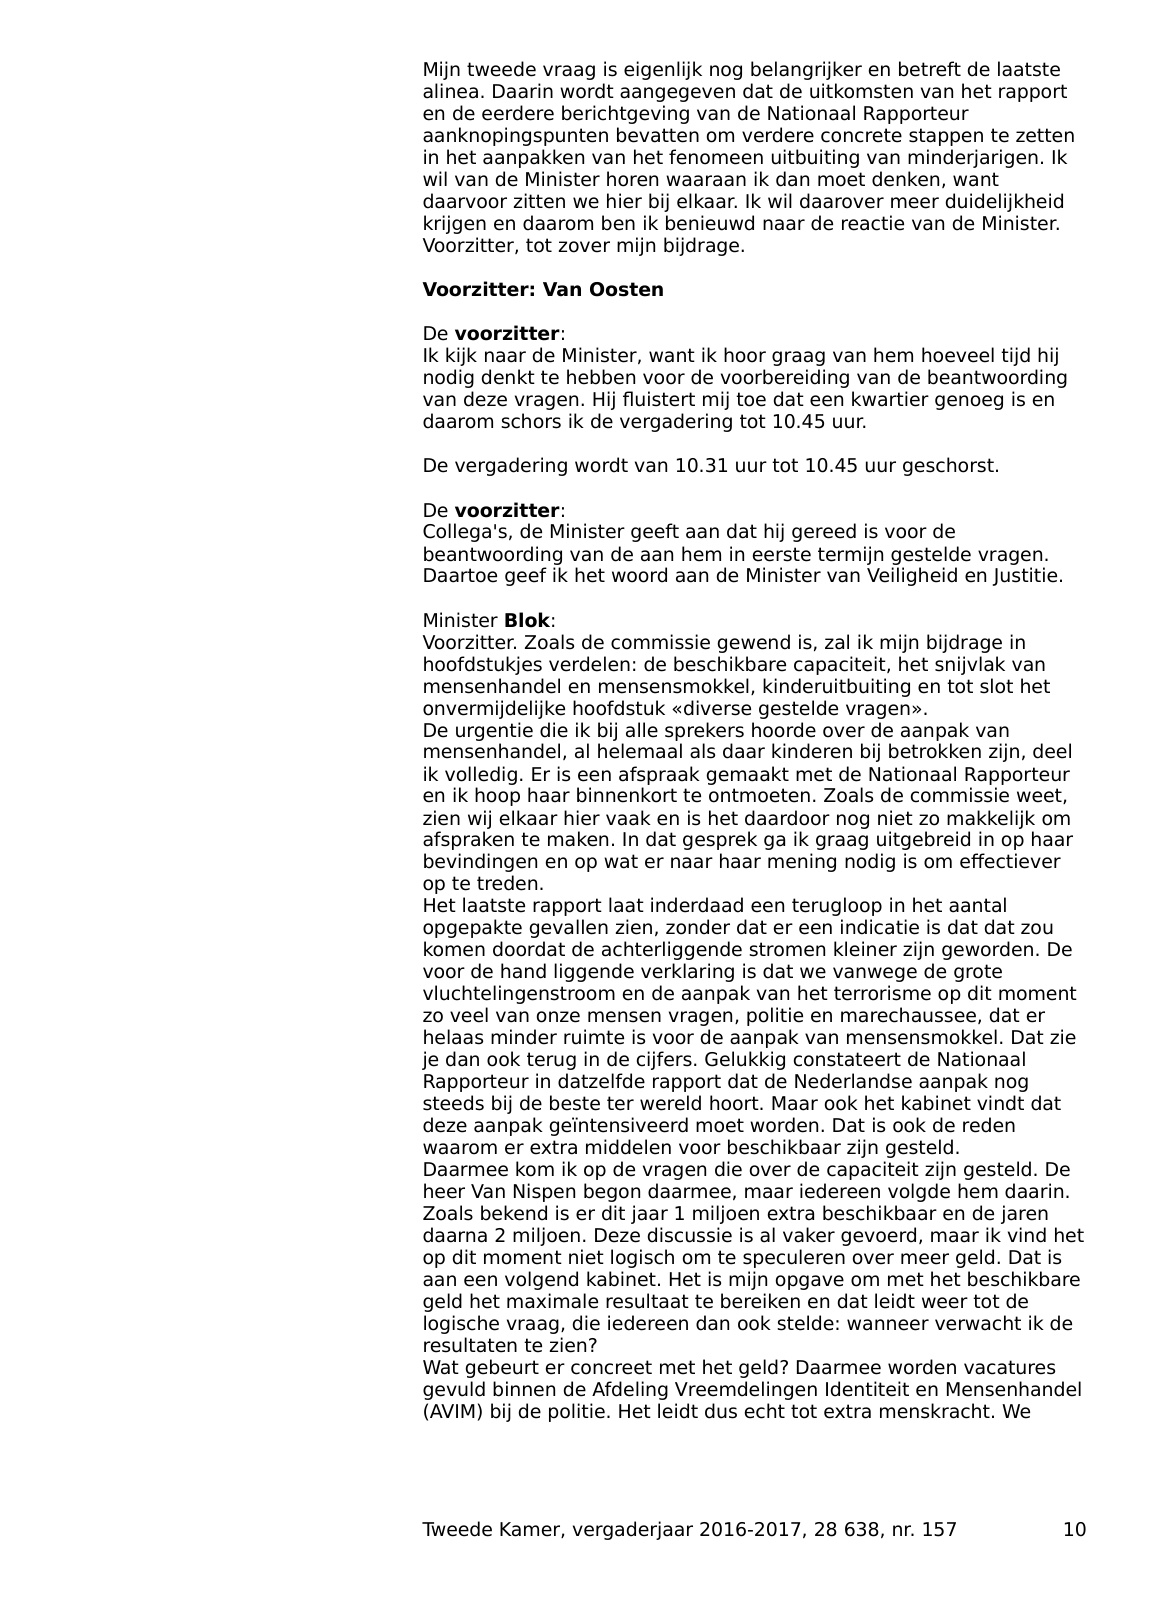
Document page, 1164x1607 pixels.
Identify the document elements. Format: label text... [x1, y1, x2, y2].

text De urgentie die ik bij alle sprekers hoorde over de aanpak van mensenhandel, al helemaal als daar kinderen bij betrokken zijn, deel ik volledig. Er is een afspraak gemaakt met de Nationaal Rapporteur en ik hoop haar binnenkort te ontmoeten. Zoals de commissie weet, zien wij elkaar hier vaak en is het daardoor nog niet zo makkelijk om afspraken te maken. In dat gesprek ga ik graag uitgebreid in op haar bevindingen en op wat er naar haar mening nodig is om effectiever op te treden. [422, 719, 1087, 895]
text De voorzitter: [422, 499, 1087, 521]
subtitle Voorzitter: Van Oosten [422, 279, 1087, 301]
text De voorzitter: [422, 323, 1087, 345]
text Het laatste rapport laat inderdaad een terugloop in het aantal opgepakte gevallen zien, zonder dat er een indicatie is dat dat zou komen doordat de achterliggende stromen kleiner zijn geworden. De voor de hand liggende verklaring is dat we vanwege de grote vluchtelingenstroom en de aanpak van het terrorisme op dit moment zo veel van onze mensen vragen, politie en marechaussee, dat er helaas minder ruimte is voor de aanpak van mensensmokkel. Dat zie je dan ook terug in de cijfers. Gelukkig constateert de Nationaal Rapporteur in datzelfde rapport dat de Nederlandse aanpak nog steeds bij de beste ter wereld hoort. Maar ook het kabinet vindt dat deze aanpak geïntensiveerd moet worden. Dat is ook de reden waarom er extra middelen voor beschikbaar zijn gesteld. [422, 895, 1087, 1159]
text Voorzitter, tot zover mijn bijdrage. [422, 235, 1087, 257]
text Daarmee kom ik op de vragen die over de capaciteit zijn gesteld. De heer Van Nispen begon daarmee, maar iedereen volgde hem daarin. Zoals bekend is er dit jaar 1 miljoen extra beschikbaar en de jaren daarna 2 miljoen. Deze discussie is al vaker gevoerd, maar ik vind het op dit moment niet logisch om te speculeren over meer geld. Dat is aan een volgend kabinet. Het is mijn opgave om met het beschikbare geld het maximale resultaat te bereiken en dat leidt weer tot de logische vraag, die iedereen dan ook stelde: wanneer verwacht ik de resultaten te zien? [422, 1159, 1087, 1357]
text De vergadering wordt van 10.31 uur tot 10.45 uur geschorst. [422, 455, 1087, 477]
text Wat gebeurt er concreet met het geld? Daarmee worden vacatures gevuld binnen de Afdeling Vreemdelingen Identiteit en Mensenhandel (AVIM) bij de politie. Het leidt dus echt tot extra menskracht. We [422, 1357, 1087, 1423]
text Collega's, de Minister geeft aan dat hij gereed is voor de beantwoording van de aan hem in eerste termijn gestelde vragen. Daartoe geef ik het woord aan de Minister van Veiligheid en Justitie. [422, 521, 1087, 587]
text Voorzitter. Zoals de commissie gewend is, zal ik mijn bijdrage in hoofdstukjes verdelen: de beschikbare capaciteit, het snijvlak van mensenhandel en mensensmokkel, kinderuitbuiting en tot slot het onvermijdelijke hoofdstuk «diverse gestelde vragen». [422, 632, 1087, 719]
text Minister Blok: [422, 609, 1087, 632]
text Ik kijk naar de Minister, want ik hoor graag van hem hoeveel tijd hij nodig denkt te hebben voor de voorbereiding van de beantwoording van deze vragen. Hij fluistert mij toe dat een kwartier genoeg is en daarom schors ik de vergadering tot 10.45 uur. [422, 345, 1087, 433]
text Mijn tweede vraag is eigenlijk nog belangrijker en betreft de laatste alinea. Daarin wordt aangegeven dat de uitkomsten van het rapport en de eerdere berichtgeving van de Nationaal Rapporteur aanknopingspunten bevatten om verdere concrete stappen te zetten in het aanpakken van het fenomeen uitbuiting van minderjarigen. Ik wil van de Minister horen waaraan ik dan moet denken, want daarvoor zitten we hier bij elkaar. Ik wil daarover meer duidelijkheid krijgen en daarom ben ik benieuwd naar de reactie van de Minister. [422, 59, 1087, 235]
